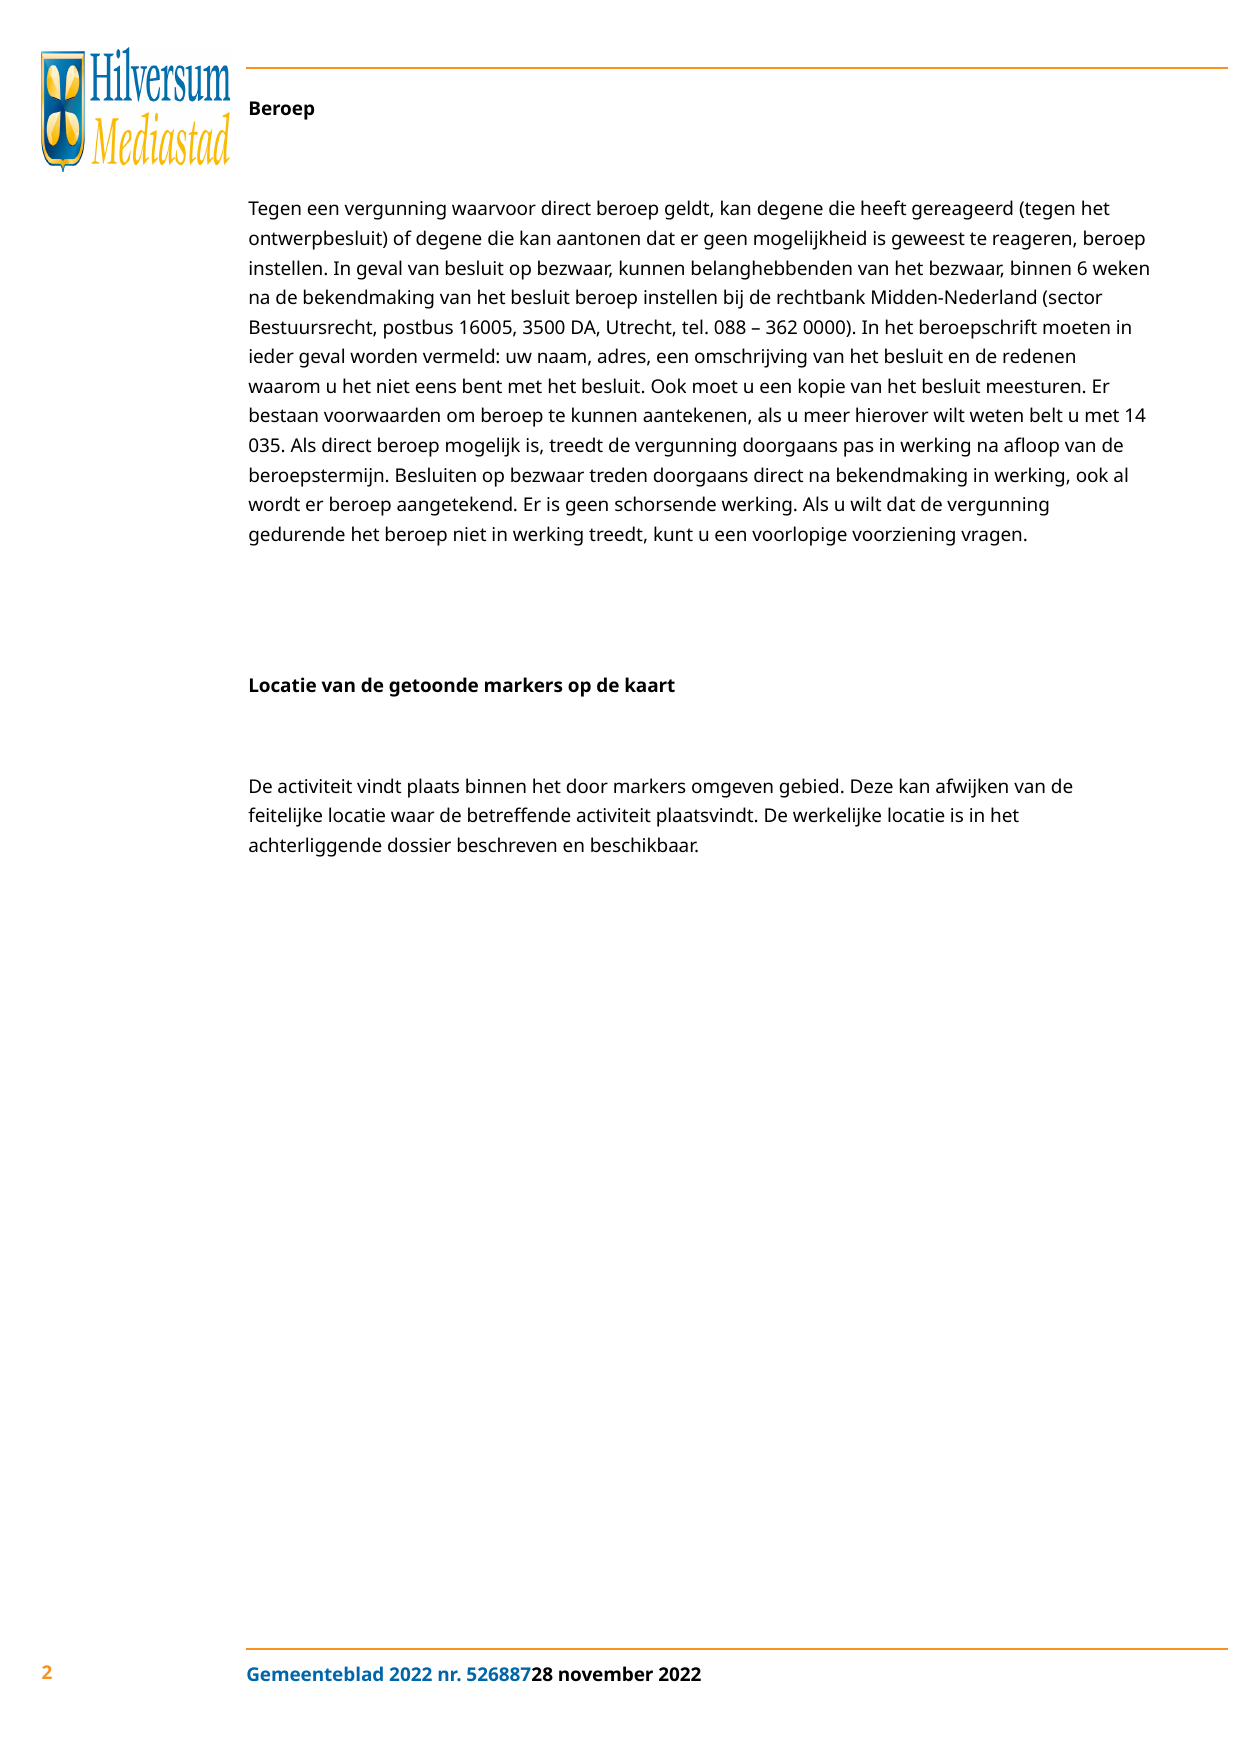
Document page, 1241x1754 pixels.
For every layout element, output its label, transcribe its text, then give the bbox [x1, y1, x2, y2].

text Beroep [248, 95, 1152, 121]
text De activiteit vindt plaats binnen het door markers omgeven gebied. Deze kan afwijken van de feitelijke locatie waar de betreffende activiteit plaatsvindt. De werkelijke locatie is in het achterliggende dossier beschreven en beschikbaar. [248, 773, 1152, 858]
picture [41, 47, 231, 172]
text Locatie van de getoonde markers op de kaart [248, 672, 1152, 698]
text Tegen een vergunning waarvoor direct beroep geldt, kan degene die heeft gereageerd (tegen het ontwerpbesluit) of degene die kan aantonen dat er geen mogelijkheid is geweest te reageren, beroep instellen. In geval van besluit op bezwaar, kunnen belanghebbenden van het bezwaar, binnen 6 weken na de bekendmaking van het besluit beroep instellen bij de rechtbank Midden-Nederland (sector Bestuursrecht, postbus 16005, 3500 DA, Utrecht, tel. 088 – 362 0000). In het beroepschrift moeten in ieder geval worden vermeld: uw naam, adres, een omschrijving van het besluit en de redenen waarom u het niet eens bent met het besluit. Ook moet u een kopie van het besluit meesturen. Er bestaan voorwaarden om beroep te kunnen aantekenen, als u meer hierover wilt weten belt u met 14 035. Als direct beroep mogelijk is, treedt de vergunning doorgaans pas in werking na afloop van de beroepstermijn. Besluiten op bezwaar treden doorgaans direct na bekendmaking in werking, ook al wordt er beroep aangetekend. Er is geen schorsende werking. Als u wilt dat de vergunning gedurende het beroep niet in werking treedt, kunt u een voorlopige voorziening vragen. [248, 196, 1152, 547]
